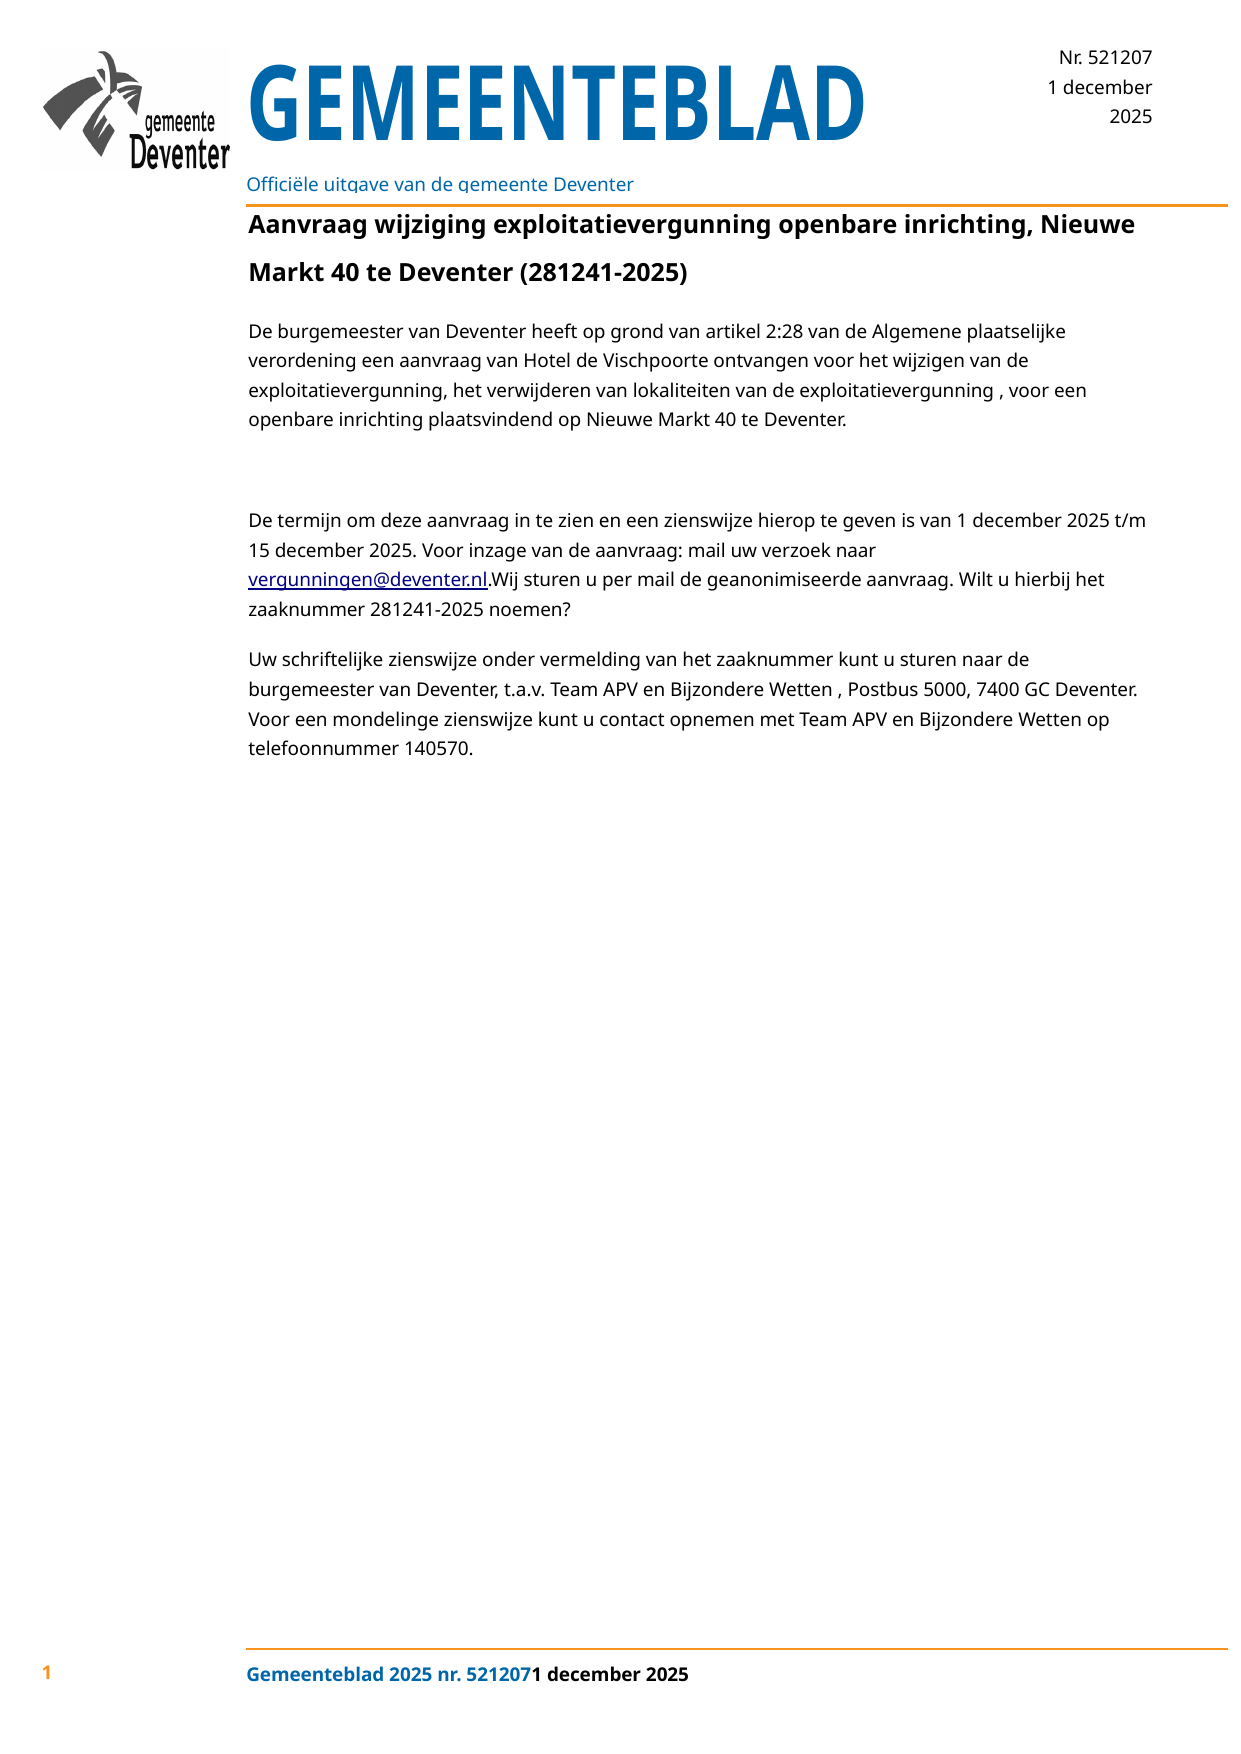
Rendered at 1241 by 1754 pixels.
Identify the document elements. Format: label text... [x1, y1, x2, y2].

text Aanvraag wijziging exploitatievergunning openbare inrichting, Nieuwe Markt 40 te Deventer (281241-2025) [248, 207, 1152, 288]
text De termijn om deze aanvraag in te zien en een zienswijze hierop te geven is van 1 december 2025 t/m 15 december 2025. Voor inzage van de aanvraag: mail uw verzoek naar vergunningen@deventer.nl.Wij sturen u per mail de geanonimiseerde aanvraag. Wilt u hierbij het zaaknummer 281241-2025 noemen? [248, 507, 1152, 622]
text Uw schriftelijke zienswijze onder vermelding van het zaaknummer kunt u sturen naar de burgemeester van Deventer, t.a.v. Team APV en Bijzondere Wetten , Postbus 5000, 7400 GC Deventer. Voor een mondelinge zienswijze kunt u contact opnemen met Team APV en Bijzondere Wetten op telefoonnummer 140570. [248, 647, 1152, 761]
text De burgemeester van Deventer heeft op grond van artikel 2:28 van de Algemene plaatselijke verordening een aanvraag van Hotel de Vischpoorte ontvangen voor het wijzigen van de exploitatievergunning, het verwijderen van lokaliteiten van de exploitatievergunning , voor een openbare inrichting plaatsvindend op Nieuwe Markt 40 te Deventer. [248, 318, 1152, 432]
picture [41, 47, 231, 172]
